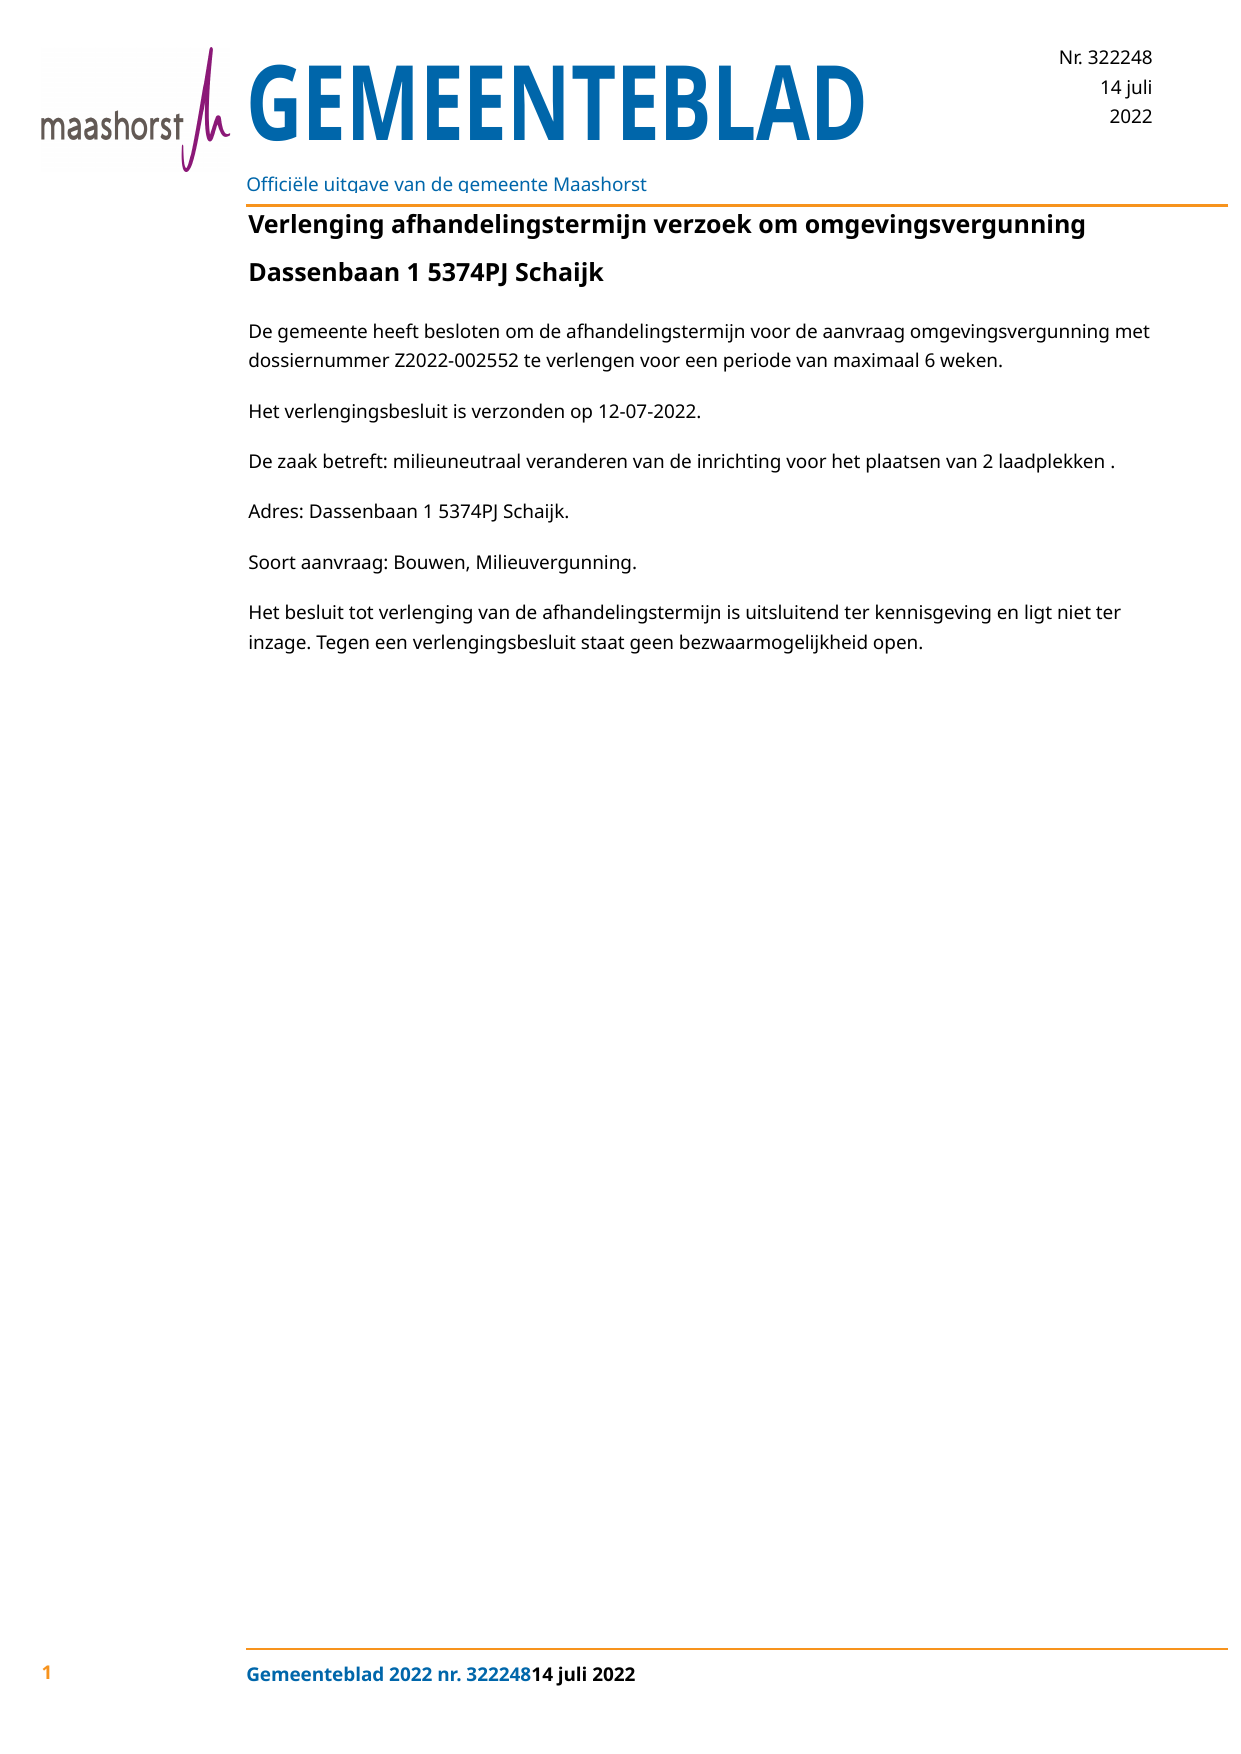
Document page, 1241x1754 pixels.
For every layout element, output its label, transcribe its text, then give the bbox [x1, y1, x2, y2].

text Het besluit tot verlenging van de afhandelingstermijn is uitsluitend ter kennisgeving en ligt niet ter inzage. Tegen een verlengingsbesluit staat geen bezwaarmogelijkheid open. [248, 599, 1152, 655]
text De zaak betreft: milieuneutraal veranderen van de inrichting voor het plaatsen van 2 laadplekken . [248, 448, 1152, 474]
text De gemeente heeft besloten om de afhandelingstermijn voor de aanvraag omgevingsvergunning met dossiernummer Z2022-002552 te verlengen voor een periode van maximaal 6 weken. [248, 318, 1152, 373]
text Het verlengingsbesluit is verzonden op 12-07-2022. [248, 398, 1152, 424]
picture [41, 47, 231, 172]
text Soort aanvraag: Bouwen, Milieuvergunning. [248, 549, 1152, 575]
text Verlenging afhandelingstermijn verzoek om omgevingsvergunning Dassenbaan 1 5374PJ Schaijk [248, 207, 1152, 288]
text Adres: Dassenbaan 1 5374PJ Schaijk. [248, 499, 1152, 524]
